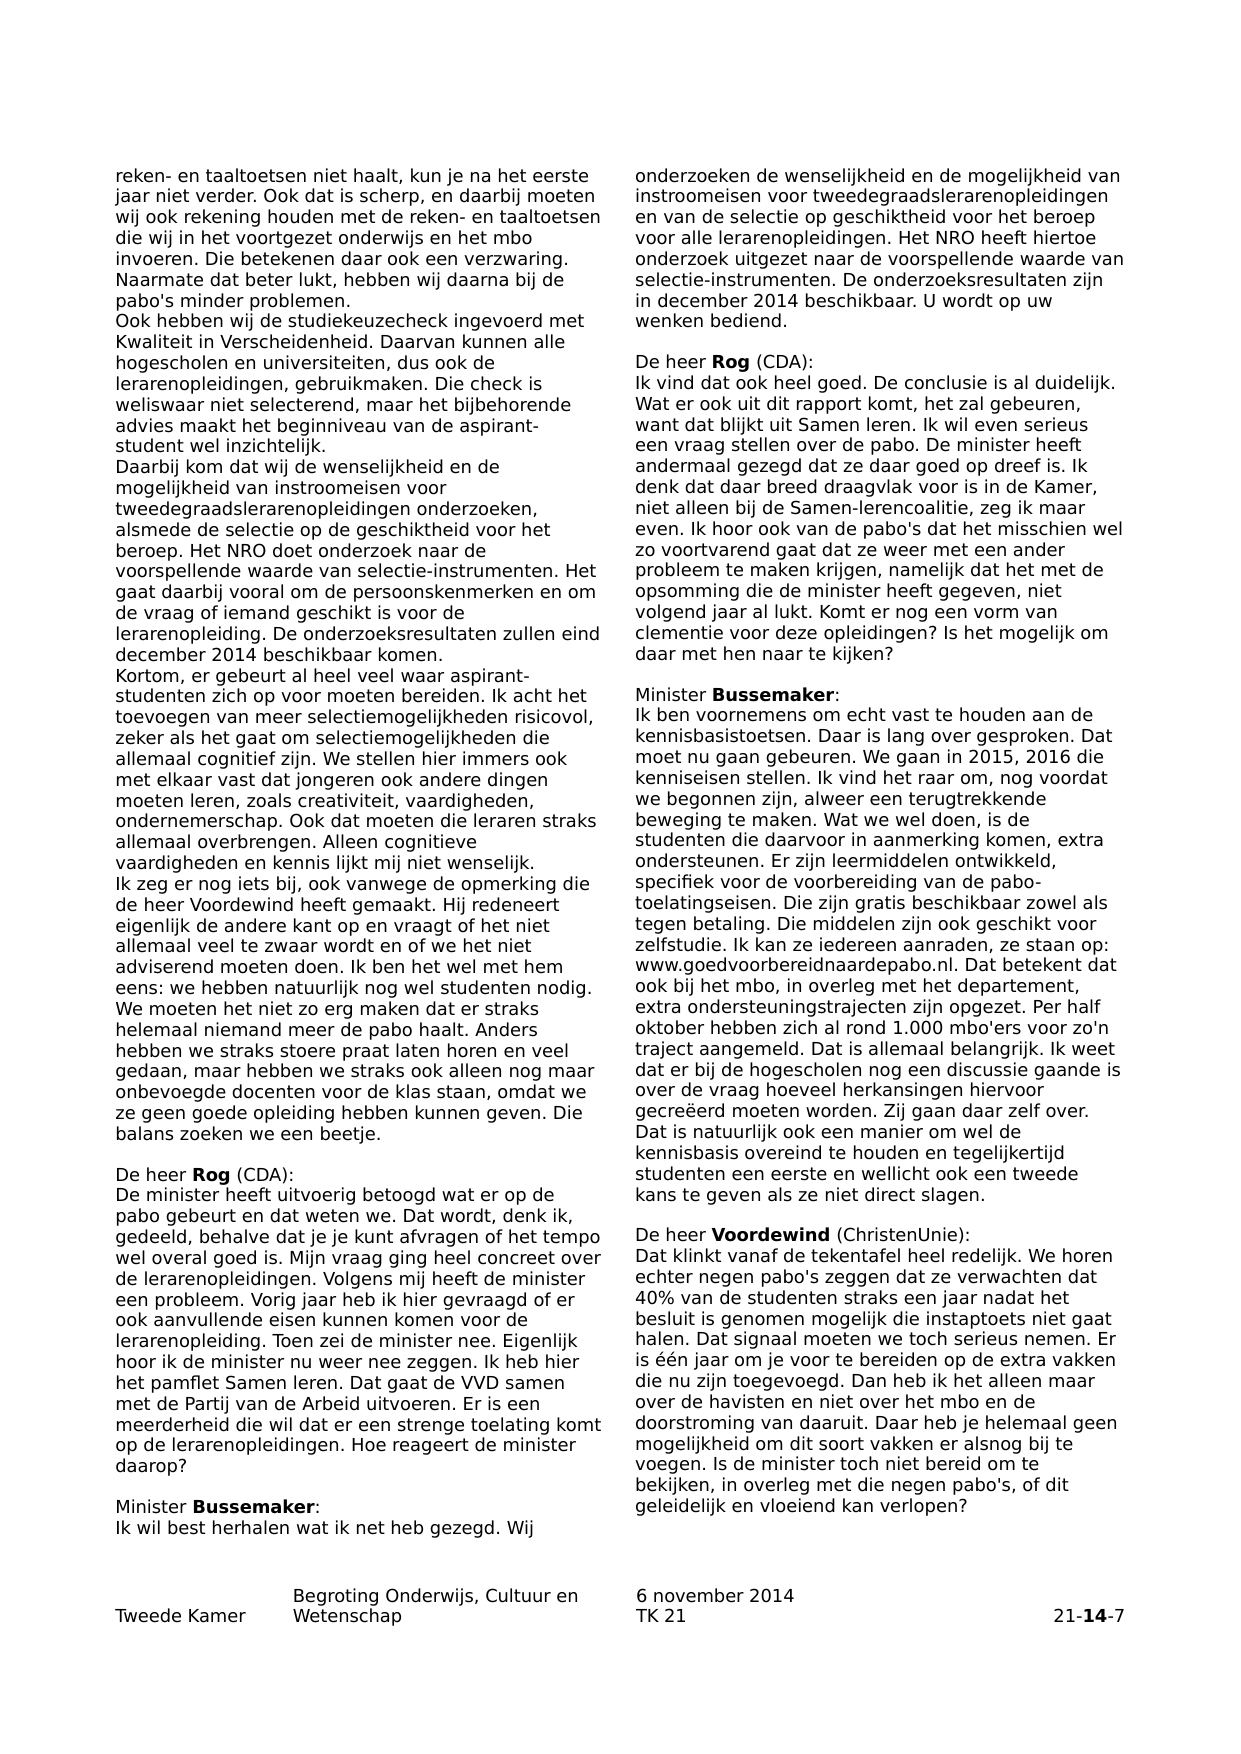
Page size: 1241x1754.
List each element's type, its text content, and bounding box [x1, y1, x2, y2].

text Kortom, er gebeurt al heel veel waar aspirant-studenten zich op voor moeten bereiden. Ik acht het toevoegen van meer selectiemogelijkheden risicovol, zeker als het gaat om selectiemogelijkheden die allemaal cognitief zijn. We stellen hier immers ook met elkaar vast dat jongeren ook andere dingen moeten leren, zoals creativiteit, vaardigheden, ondernemerschap. Ook dat moeten die leraren straks allemaal overbrengen. Alleen cognitieve vaardigheden en kennis lijkt mij niet wenselijk. [115, 665, 605, 874]
text Minister Bussemaker: [635, 684, 1125, 705]
text Daarbij kom dat wij de wenselijkheid en de mogelijkheid van instroomeisen voor tweedegraadslerarenopleidingen onderzoeken, alsmede de selectie op de geschiktheid voor het beroep. Het NRO doet onderzoek naar de voorspellende waarde van selectie-instrumenten. Het gaat daarbij vooral om de persoonskenmerken en om de vraag of iemand geschikt is voor de lerarenopleiding. De onderzoeksresultaten zullen eind december 2014 beschikbaar komen. [115, 457, 605, 665]
text reken- en taaltoetsen niet haalt, kun je na het eerste jaar niet verder. Ook dat is scherp, en daarbij moeten wij ook rekening houden met de reken- en taaltoetsen die wij in het voortgezet onderwijs en het mbo invoeren. Die betekenen daar ook een verzwaring. Naarmate dat beter lukt, hebben wij daarna bij de pabo's minder problemen. [115, 165, 605, 311]
text De heer Rog (CDA): [635, 352, 1125, 373]
text Ik vind dat ook heel goed. De conclusie is al duidelijk. Wat er ook uit dit rapport komt, het zal gebeuren, want dat blijkt uit Samen leren. Ik wil even serieus een vraag stellen over de pabo. De minister heeft andermaal gezegd dat ze daar goed op dreef is. Ik denk dat daar breed draagvlak voor is in de Kamer, niet alleen bij de Samen-lerencoalitie, zeg ik maar even. Ik hoor ook van de pabo's dat het misschien wel zo voortvarend gaat dat ze weer met een ander probleem te maken krijgen, namelijk dat het met de opsomming die de minister heeft gegeven, niet volgend jaar al lukt. Komt er nog een vorm van clementie voor deze opleidingen? Is het mogelijk om daar met hen naar te kijken? [635, 373, 1125, 664]
text Ook hebben wij de studiekeuzecheck ingevoerd met Kwaliteit in Verscheidenheid. Daarvan kunnen alle hogescholen en universiteiten, dus ook de lerarenopleidingen, gebruikmaken. Die check is weliswaar niet selecterend, maar het bijbehorende advies maakt het beginniveau van de aspirant-student wel inzichtelijk. [115, 311, 605, 457]
text onderzoeken de wenselijkheid en de mogelijkheid van instroomeisen voor tweedegraadslerarenopleidingen en van de selectie op geschiktheid voor het beroep voor alle lerarenopleidingen. Het NRO heeft hiertoe onderzoek uitgezet naar de voorspellende waarde van selectie-instrumenten. De onderzoeksresultaten zijn in december 2014 beschikbaar. U wordt op uw wenken bediend. [635, 165, 1125, 332]
text Dat klinkt vanaf de tekentafel heel redelijk. We horen echter negen pabo's zeggen dat ze verwachten dat 40% van de studenten straks een jaar nadat het besluit is genomen mogelijk die instaptoets niet gaat halen. Dat signaal moeten we toch serieus nemen. Er is één jaar om je voor te bereiden op de extra vakken die nu zijn toegevoegd. Dan heb ik het alleen maar over de havisten en niet over het mbo en de doorstroming van daaruit. Daar heb je helemaal geen mogelijkheid om dit soort vakken er alsnog bij te voegen. Is de minister toch niet bereid om te bekijken, in overleg met die negen pabo's, of dit geleidelijk en vloeiend kan verlopen? [635, 1246, 1125, 1517]
text De minister heeft uitvoerig betoogd wat er op de pabo gebeurt en dat weten we. Dat wordt, denk ik, gedeeld, behalve dat je je kunt afvragen of het tempo wel overal goed is. Mijn vraag ging heel concreet over de lerarenopleidingen. Volgens mij heeft de minister een probleem. Vorig jaar heb ik hier gevraagd of er ook aanvullende eisen kunnen komen voor de lerarenopleiding. Toen zei de minister nee. Eigenlijk hoor ik de minister nu weer nee zeggen. Ik heb hier het pamflet Samen leren. Dat gaat de VVD samen met de Partij van de Arbeid uitvoeren. Er is een meerderheid die wil dat er een strenge toelating komt op de lerarenopleidingen. Hoe reageert de minister daarop? [115, 1185, 605, 1477]
text Minister Bussemaker: [115, 1497, 605, 1518]
text Ik wil best herhalen wat ik net heb gezegd. Wij [115, 1518, 605, 1538]
text Ik ben voornemens om echt vast te houden aan de kennisbasistoetsen. Daar is lang over gesproken. Dat moet nu gaan gebeuren. We gaan in 2015, 2016 die kenniseisen stellen. Ik vind het raar om, nog voordat we begonnen zijn, alweer een terugtrekkende beweging te maken. Wat we wel doen, is de studenten die daarvoor in aanmerking komen, extra ondersteunen. Er zijn leermiddelen ontwikkeld, specifiek voor de voorbereiding van de pabo-toelatingseisen. Die zijn gratis beschikbaar zowel als tegen betaling. Die middelen zijn ook geschikt voor zelfstudie. Ik kan ze iedereen aanraden, ze staan op: www.goedvoorbereidnaardepabo.nl. Dat betekent dat ook bij het mbo, in overleg met het departement, extra ondersteuningstrajecten zijn opgezet. Per half oktober hebben zich al rond 1.000 mbo'ers voor zo'n traject aangemeld. Dat is allemaal belangrijk. Ik weet dat er bij de hogescholen nog een discussie gaande is over de vraag hoeveel herkansingen hiervoor gecreëerd moeten worden. Zij gaan daar zelf over. Dat is natuurlijk ook een manier om wel de kennisbasis overeind te houden en tegelijkertijd studenten een eerste en wellicht ook een tweede kans te geven als ze niet direct slagen. [635, 705, 1125, 1205]
text Ik zeg er nog iets bij, ook vanwege de opmerking die de heer Voordewind heeft gemaakt. Hij redeneert eigenlijk de andere kant op en vraagt of het niet allemaal veel te zwaar wordt en of we het niet adviserend moeten doen. Ik ben het wel met hem eens: we hebben natuurlijk nog wel studenten nodig. We moeten het niet zo erg maken dat er straks helemaal niemand meer de pabo haalt. Anders hebben we straks stoere praat laten horen en veel gedaan, maar hebben we straks ook alleen nog maar onbevoegde docenten voor de klas staan, omdat we ze geen goede opleiding hebben kunnen geven. Die balans zoeken we een beetje. [115, 874, 605, 1144]
text De heer Rog (CDA): [115, 1164, 605, 1185]
text De heer Voordewind (ChristenUnie): [635, 1225, 1125, 1246]
